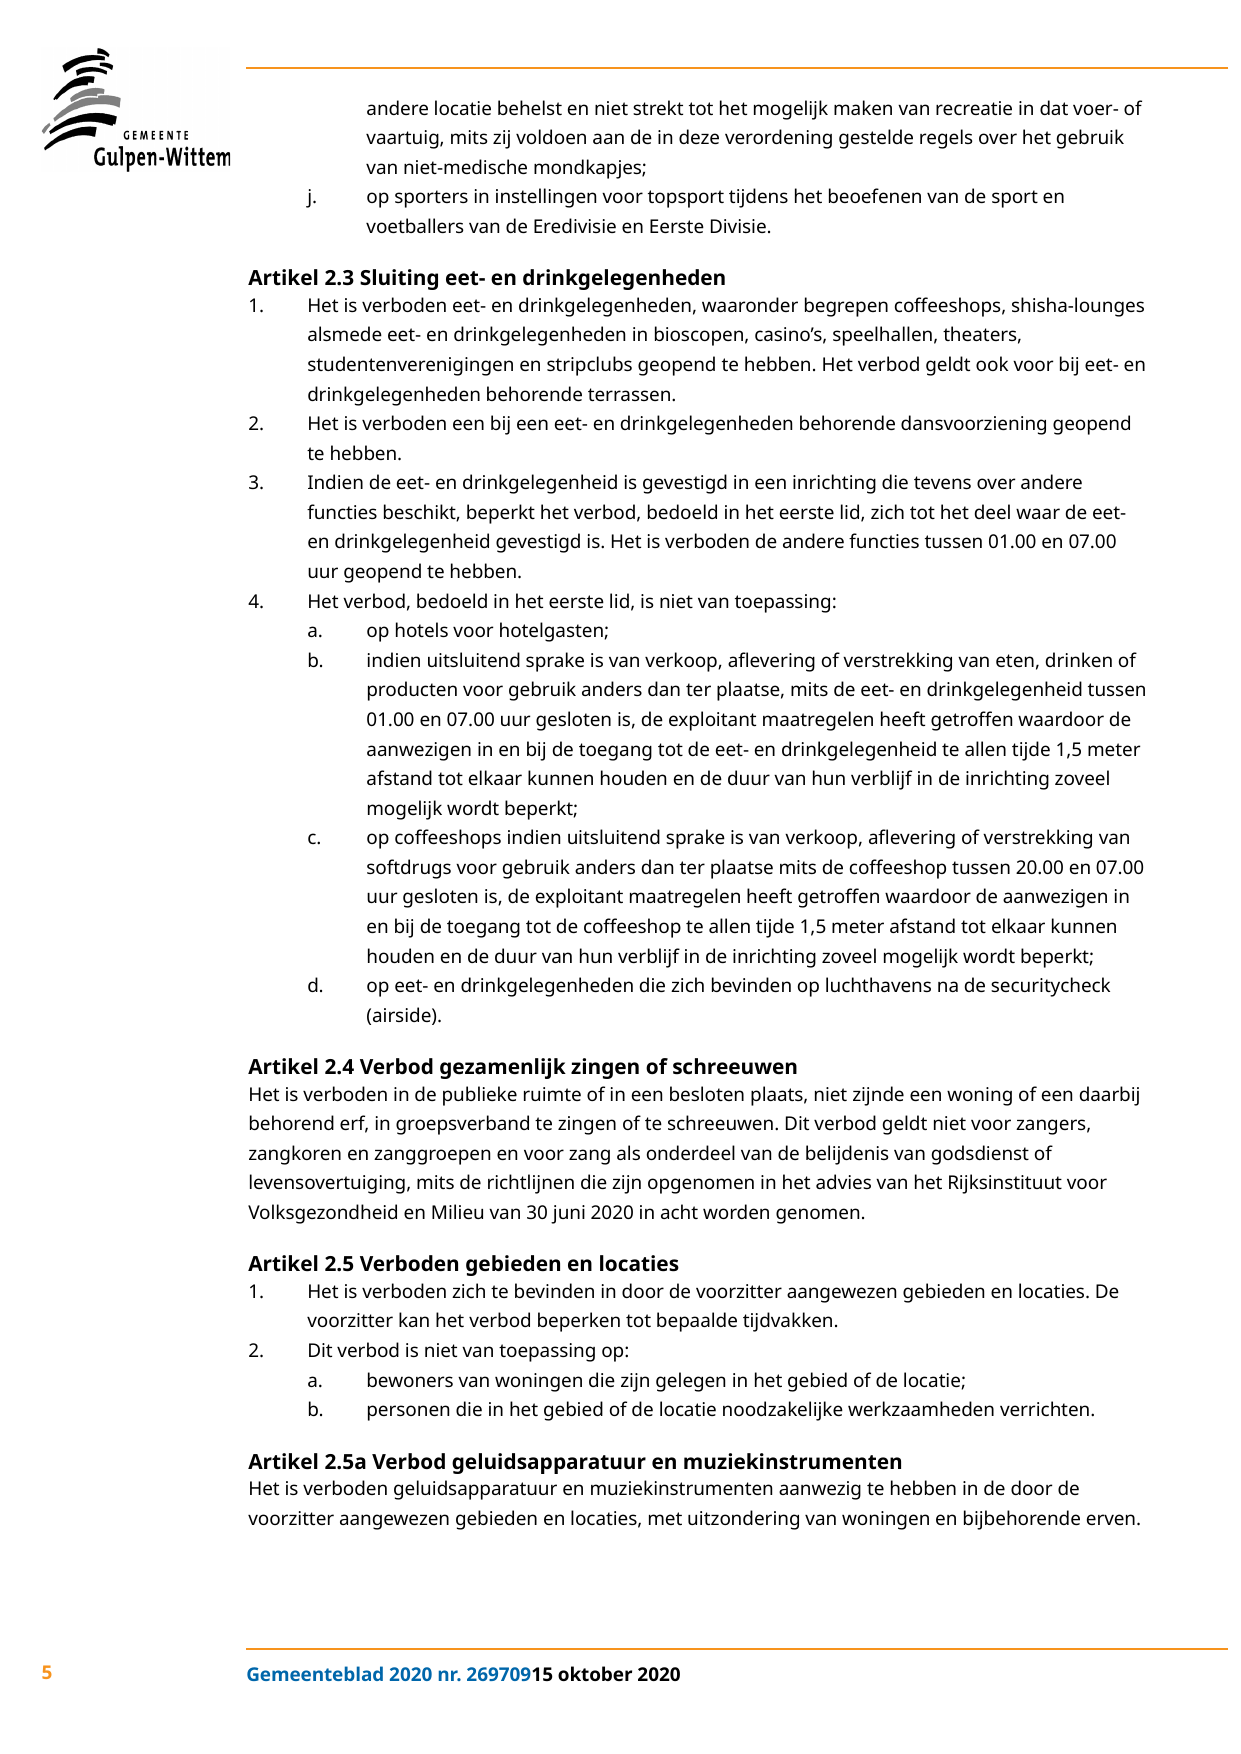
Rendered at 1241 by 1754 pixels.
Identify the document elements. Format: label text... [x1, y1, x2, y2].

list bewoners van woningen die zijn gelegen in het gebied of de locatie; [307, 1367, 1152, 1392]
text Het is verboden in de publieke ruimte of in een besloten plaats, niet zijnde een woning of een daarbij behorend erf, in groepsverband te zingen of te schreeuwen. Dit verbod geldt niet voor zangers, zangkoren en zanggroepen en voor zang als onderdeel van de belijdenis van godsdienst of levensovertuiging, mits de richtlijnen die zijn opgenomen in het advies van het Rijksinstituut voor Volksgezondheid en Milieu van 30 juni 2020 in acht worden genomen. [248, 1081, 1152, 1225]
list Het is verboden een bij een eet- en drinkgelegenheden behorende dansvoorziening geopend te hebben. [248, 410, 1152, 466]
list op sporters in instellingen voor topsport tijdens het beoefenen van de sport en voetballers van de Eredivisie en Eerste Divisie. [307, 183, 1152, 239]
list andere locatie behelst en niet strekt tot het mogelijk maken van recreatie in dat voer- of vaartuig, mits zij voldoen aan de in deze verordening gestelde regels over het gebruik van niet-medische mondkapjes; [307, 95, 1152, 180]
list Dit verbod is niet van toepassing op: [248, 1337, 1152, 1363]
list Het is verboden zich te bevinden in door de voorzitter aangewezen gebieden en locaties. De voorzitter kan het verbod beperken tot bepaalde tijdvakken. [248, 1278, 1152, 1333]
picture [41, 47, 231, 172]
text Artikel 2.4 Verbod gezamenlijk zingen of schreeuwen [248, 1052, 1152, 1081]
text Het is verboden geluidsapparatuur en muziekinstrumenten aanwezig te hebben in de door de voorzitter aangewezen gebieden en locaties, met uitzondering van woningen en bijbehorende erven. [248, 1475, 1152, 1531]
list Het is verboden eet- en drinkgelegenheden, waaronder begrepen coffeeshops, shisha-lounges alsmede eet- en drinkgelegenheden in bioscopen, casino’s, speelhallen, theaters, studentenverenigingen en stripclubs geopend te hebben. Het verbod geldt ook voor bij eet- en drinkgelegenheden behorende terrassen. [248, 292, 1152, 406]
list Het verbod, bedoeld in het eerste lid, is niet van toepassing: [248, 588, 1152, 613]
list op hotels voor hotelgasten; [307, 617, 1152, 643]
list indien uitsluitend sprake is van verkoop, aflevering of verstrekking van eten, drinken of producten voor gebruik anders dan ter plaatse, mits de eet- en drinkgelegenheid tussen 01.00 en 07.00 uur gesloten is, de exploitant maatregelen heeft getroffen waardoor de aanwezigen in en bij de toegang tot de eet- en drinkgelegenheid te allen tijde 1,5 meter afstand tot elkaar kunnen houden en de duur van hun verblijf in de inrichting zoveel mogelijk wordt beperkt; [307, 647, 1152, 821]
text Artikel 2.3 Sluiting eet- en drinkgelegenheden [248, 263, 1152, 292]
list op coffeeshops indien uitsluitend sprake is van verkoop, aflevering of verstrekking van softdrugs voor gebruik anders dan ter plaatse mits de coffeeshop tussen 20.00 en 07.00 uur gesloten is, de exploitant maatregelen heeft getroffen waardoor de aanwezigen in en bij de toegang tot de coffeeshop te allen tijde 1,5 meter afstand tot elkaar kunnen houden en de duur van hun verblijf in de inrichting zoveel mogelijk wordt beperkt; [307, 824, 1152, 968]
list personen die in het gebied of de locatie noodzakelijke werkzaamheden verrichten. [307, 1396, 1152, 1422]
list op eet- en drinkgelegenheden die zich bevinden op luchthavens na de securitycheck (airside). [307, 972, 1152, 1028]
list Indien de eet- en drinkgelegenheid is gevestigd in een inrichting die tevens over andere functies beschikt, beperkt het verbod, bedoeld in het eerste lid, zich tot het deel waar de eet- en drinkgelegenheid gevestigd is. Het is verboden de andere functies tussen 01.00 en 07.00 uur geopend te hebben. [248, 469, 1152, 584]
text Artikel 2.5 Verboden gebieden en locaties [248, 1249, 1152, 1278]
text Artikel 2.5a Verbod geluidsapparatuur en muziekinstrumenten [248, 1447, 1152, 1475]
